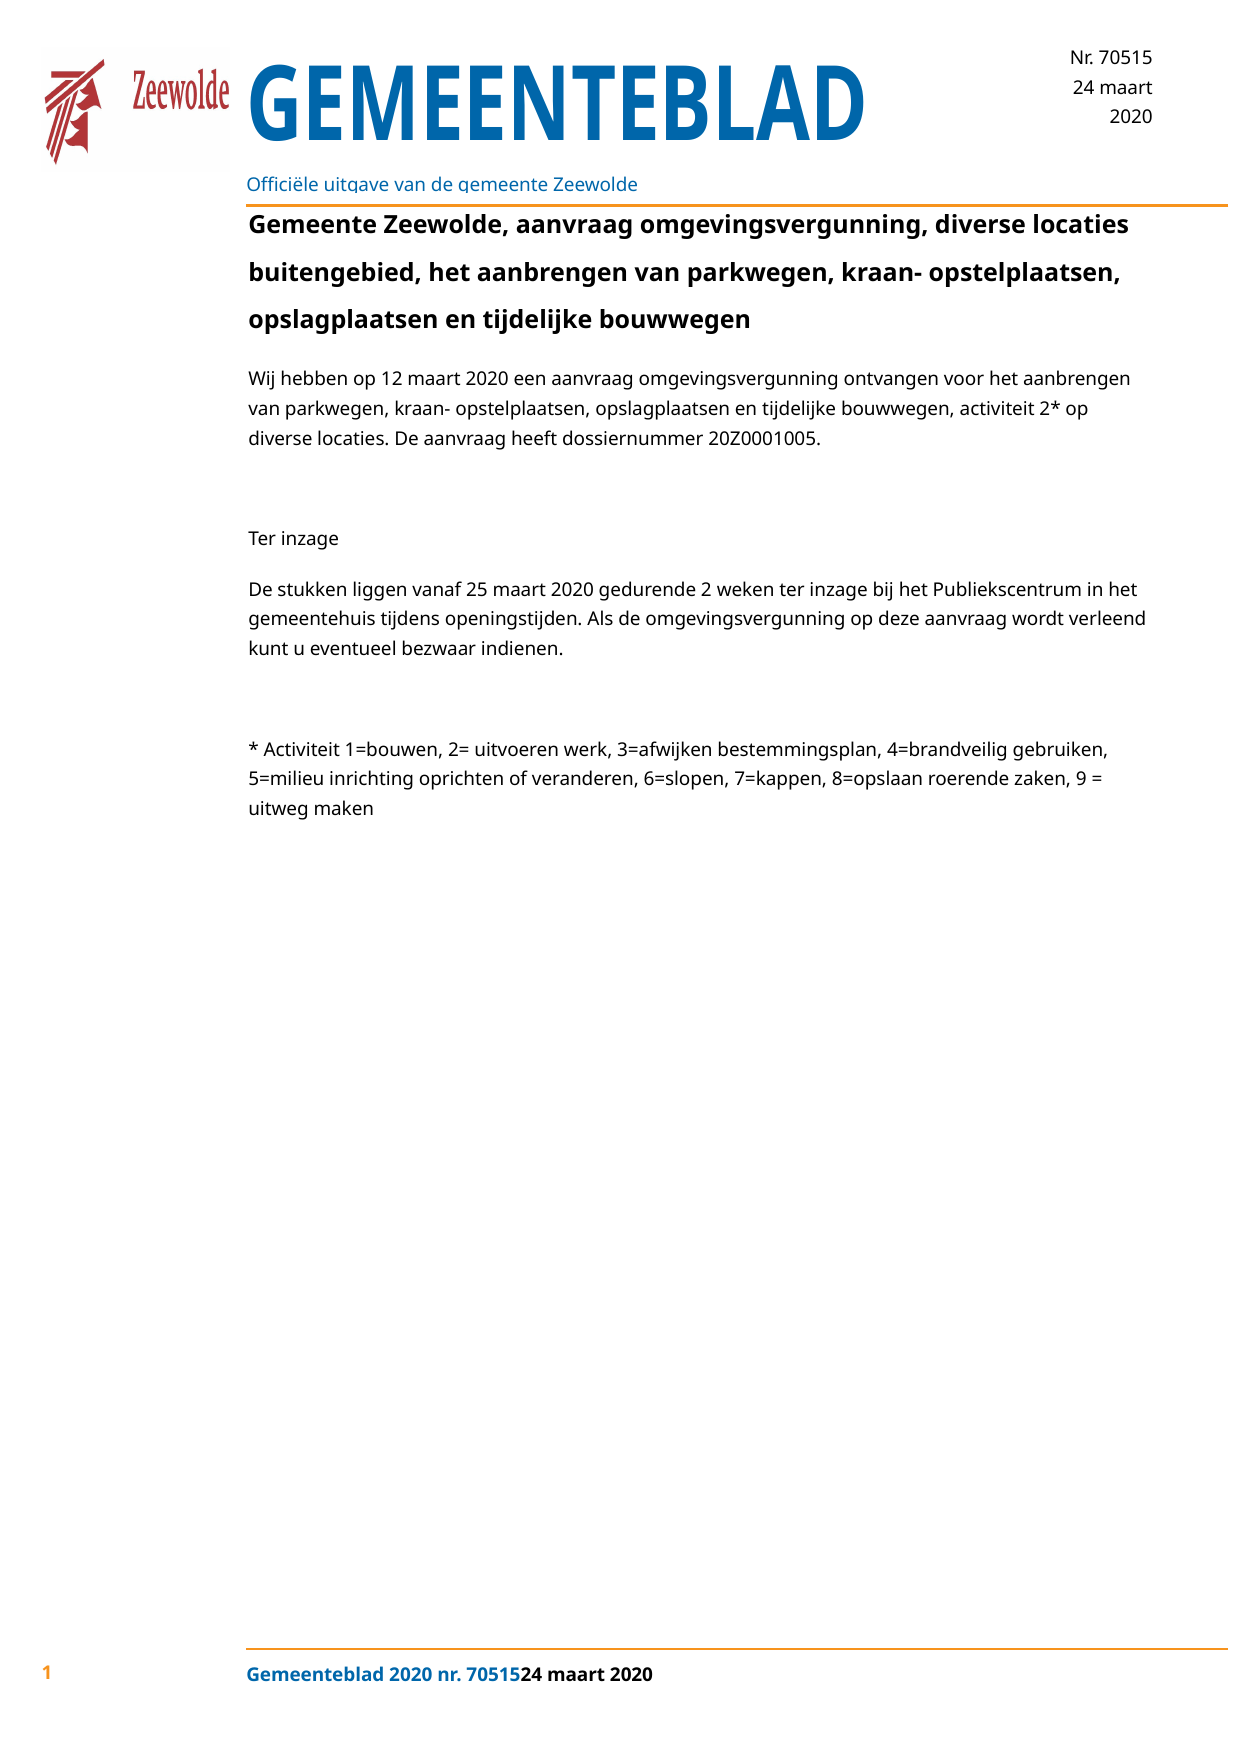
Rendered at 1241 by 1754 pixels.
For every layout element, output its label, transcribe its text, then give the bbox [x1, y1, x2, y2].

text De stukken liggen vanaf 25 maart 2020 gedurende 2 weken ter inzage bij het Publiekscentrum in het gemeentehuis tijdens openingstijden. Als de omgevingsvergunning op deze aanvraag wordt verleend kunt u eventueel bezwaar indienen. [248, 576, 1152, 661]
picture [41, 47, 231, 172]
text Ter inzage [248, 526, 1152, 551]
text Wij hebben op 12 maart 2020 een aanvraag omgevingsvergunning ontvangen voor het aanbrengen van parkwegen, kraan- opstelplaatsen, opslagplaatsen en tijdelijke bouwwegen, activiteit 2* op diverse locaties. De aanvraag heeft dossiernummer 20Z0001005. [248, 366, 1152, 450]
text Gemeente Zeewolde, aanvraag omgevingsvergunning, diverse locaties buitengebied, het aanbrengen van parkwegen, kraan- opstelplaatsen, opslagplaatsen en tijdelijke bouwwegen [248, 207, 1152, 336]
text * Activiteit 1=bouwen, 2= uitvoeren werk, 3=afwijken bestemmingsplan, 4=brandveilig gebruiken, 5=milieu inrichting oprichten of veranderen, 6=slopen, 7=kappen, 8=opslaan roerende zaken, 9 = uitweg maken [248, 736, 1152, 821]
